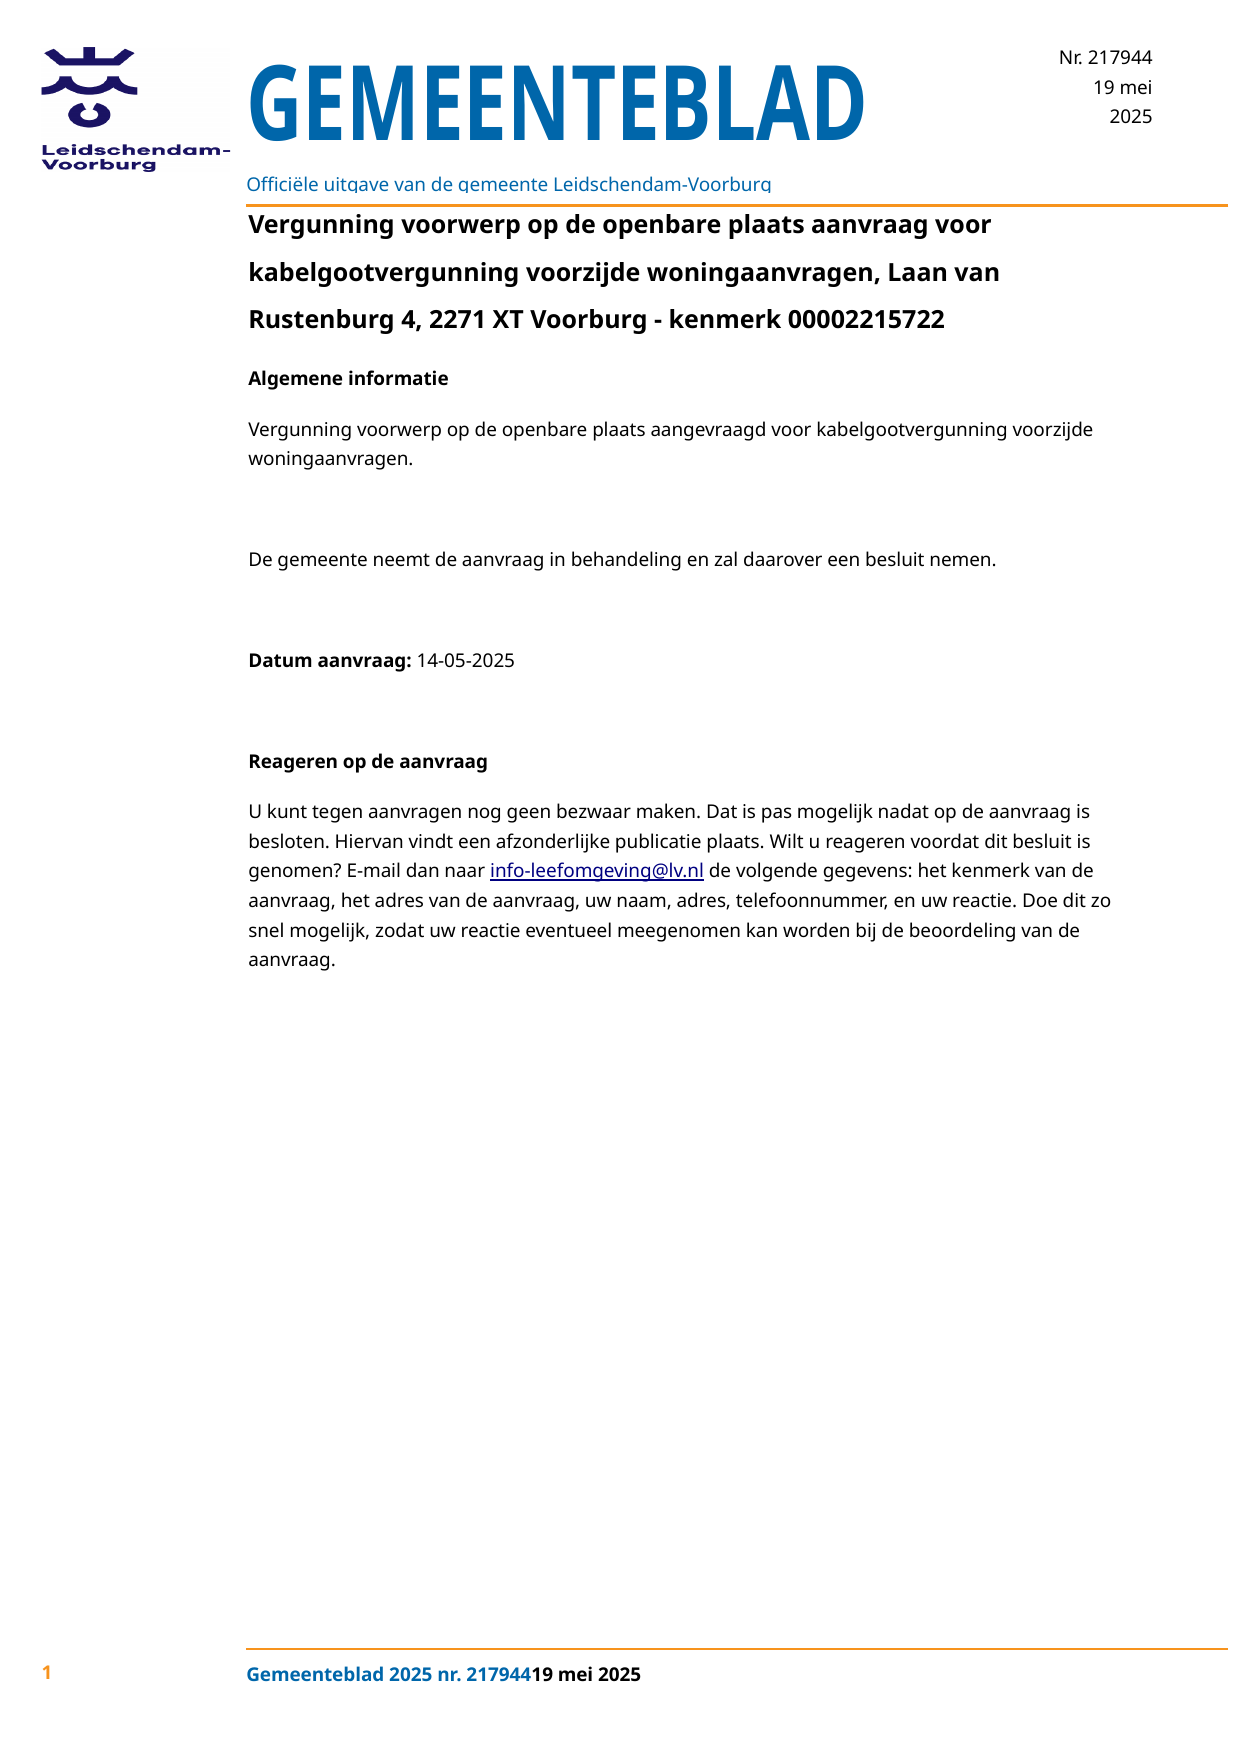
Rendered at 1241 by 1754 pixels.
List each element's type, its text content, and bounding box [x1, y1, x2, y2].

text Algemene informatie [248, 366, 1152, 391]
text Reageren op de aanvraag [248, 748, 1152, 774]
text De gemeente neemt de aanvraag in behandeling en zal daarover een besluit nemen. [248, 546, 1152, 572]
picture [41, 47, 231, 172]
text U kunt tegen aanvragen nog geen bezwaar maken. Dat is pas mogelijk nadat op de aanvraag is besloten. Hiervan vindt een afzonderlijke publicatie plaats. Wilt u reageren voordat dit besluit is genomen? E-mail dan naar info-leefomgeving@lv.nl de volgende gegevens: het kenmerk van de aanvraag, het adres van de aanvraag, uw naam, adres, telefoonnummer, en uw reactie. Doe dit zo snel mogelijk, zodat uw reactie eventueel meegenomen kan worden bij de beoordeling van de aanvraag. [248, 798, 1152, 972]
text Vergunning voorwerp op de openbare plaats aanvraag voor kabelgootvergunning voorzijde woningaanvragen, Laan van Rustenburg 4, 2271 XT Voorburg - kenmerk 00002215722 [248, 207, 1152, 336]
text Vergunning voorwerp op de openbare plaats aangevraagd voor kabelgootvergunning voorzijde woningaanvragen. [248, 416, 1152, 471]
text Datum aanvraag: 14-05-2025 [248, 647, 1152, 673]
